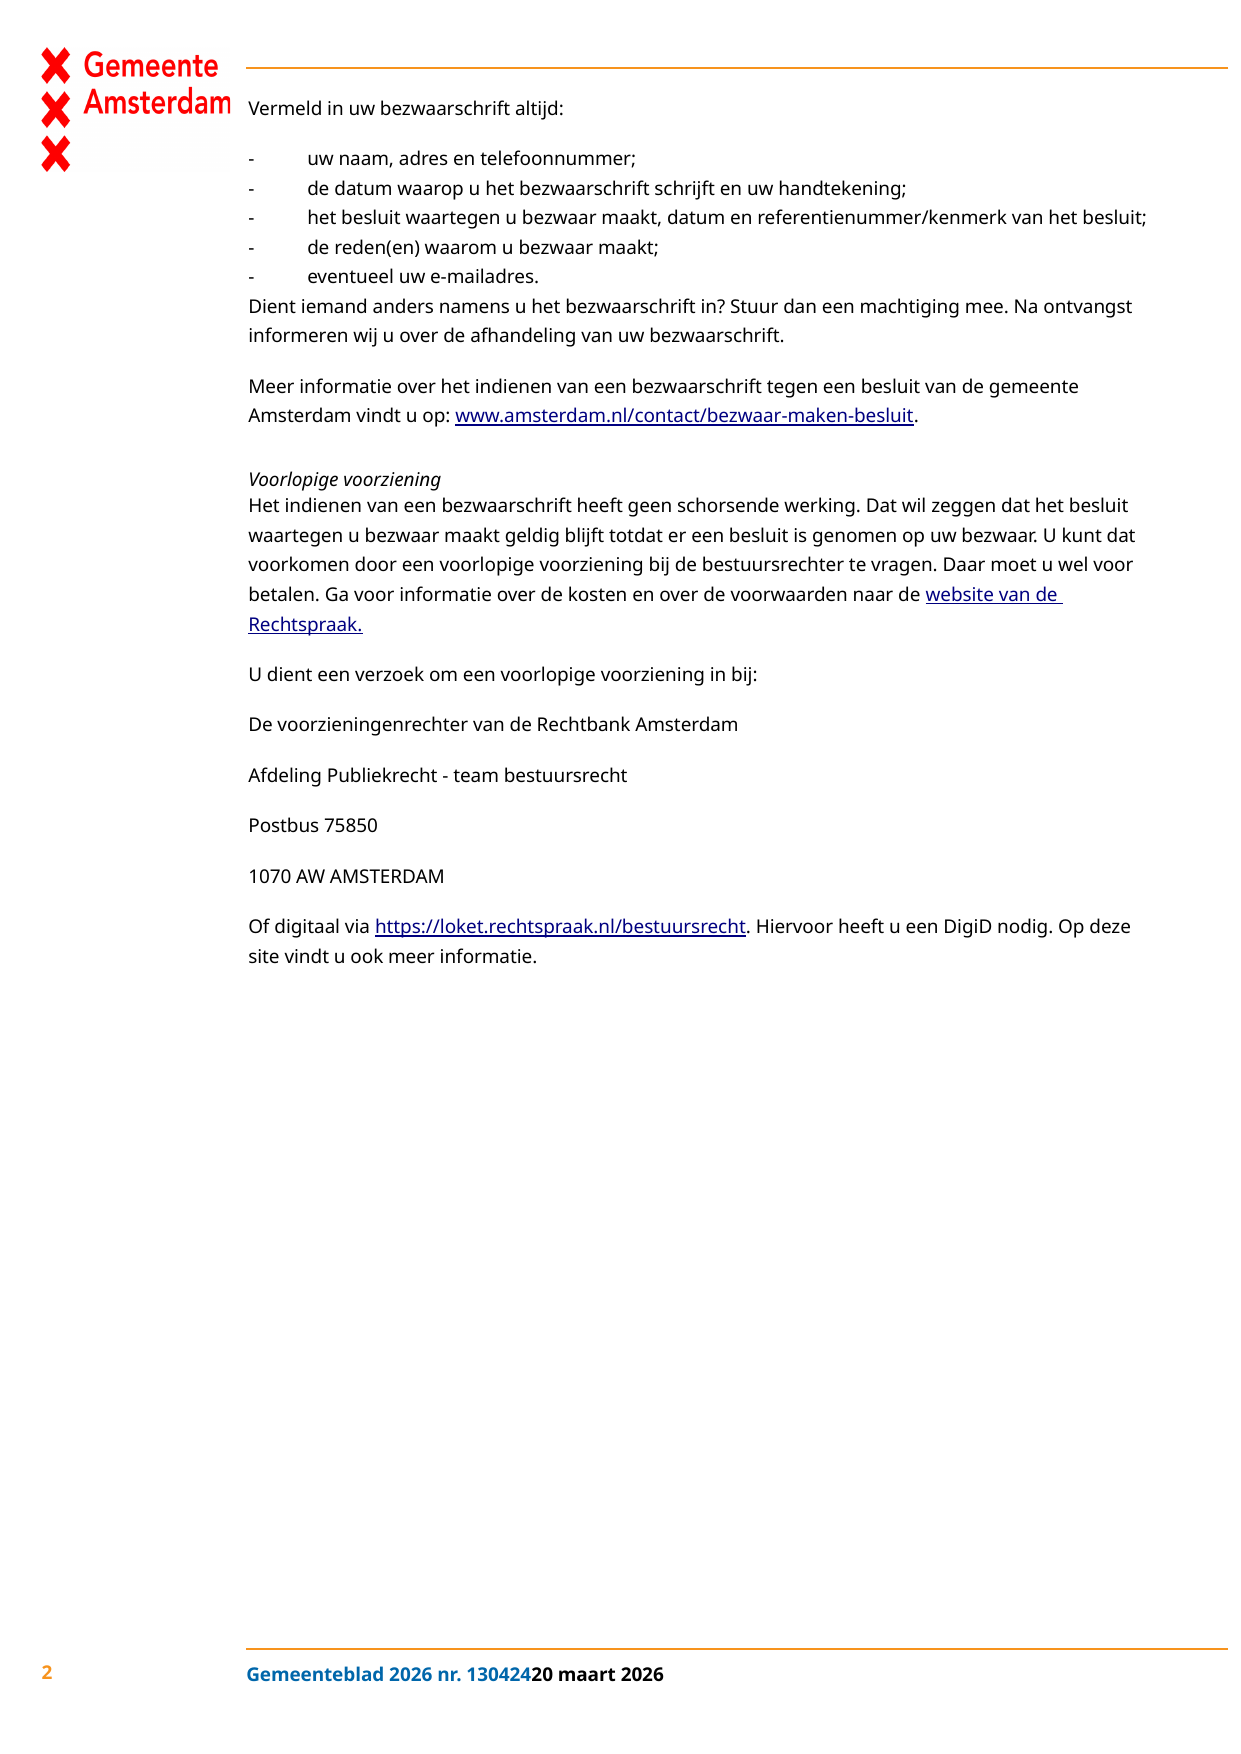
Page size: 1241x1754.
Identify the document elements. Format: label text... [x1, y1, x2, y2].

text Afdeling Publiekrecht - team bestuursrecht [248, 762, 1152, 788]
text Dient iemand anders namens u het bezwaarschrift in? Stuur dan een machtiging mee. Na ontvangst informeren wij u over de afhandeling van uw bezwaarschrift. [248, 293, 1152, 348]
text 1070 AW AMSTERDAM [248, 863, 1152, 888]
text Postbus 75850 [248, 812, 1152, 838]
list de datum waarop u het bezwaarschrift schrijft en uw handtekening; [248, 175, 1152, 201]
text Of digitaal via https://loket.rechtspraak.nl/bestuursrecht. Hiervoor heeft u een DigiD nodig. Op deze site vindt u ook meer informatie. [248, 913, 1152, 968]
picture [41, 47, 231, 172]
text U dient een verzoek om een voorlopige voorziening in bij: [248, 661, 1152, 687]
text Voorlopige voorziening [248, 467, 1152, 492]
text Het indienen van een bezwaarschrift heeft geen schorsende werking. Dat wil zeggen dat het besluit waartegen u bezwaar maakt geldig blijft totdat er een besluit is genomen op uw bezwaar. U kunt dat voorkomen door een voorlopige voorziening bij de bestuursrechter te vragen. Daar moet u wel voor betalen. Ga voor informatie over de kosten en over de voorwaarden naar de website van de Rechtspraak. [248, 492, 1152, 636]
list uw naam, adres en telefoonnummer; [248, 145, 1152, 171]
list eventueel uw e-mailadres. [248, 263, 1152, 289]
list het besluit waartegen u bezwaar maakt, datum en referentienummer/kenmerk van het besluit; [248, 204, 1152, 230]
text De voorzieningenrechter van de Rechtbank Amsterdam [248, 712, 1152, 737]
list de reden(en) waarom u bezwaar maakt; [248, 234, 1152, 260]
text Meer informatie over het indienen van een bezwaarschrift tegen een besluit van de gemeente Amsterdam vindt u op: www.amsterdam.nl/contact/bezwaar-maken-besluit. [248, 373, 1152, 428]
text Vermeld in uw bezwaarschrift altijd: [248, 95, 1152, 121]
